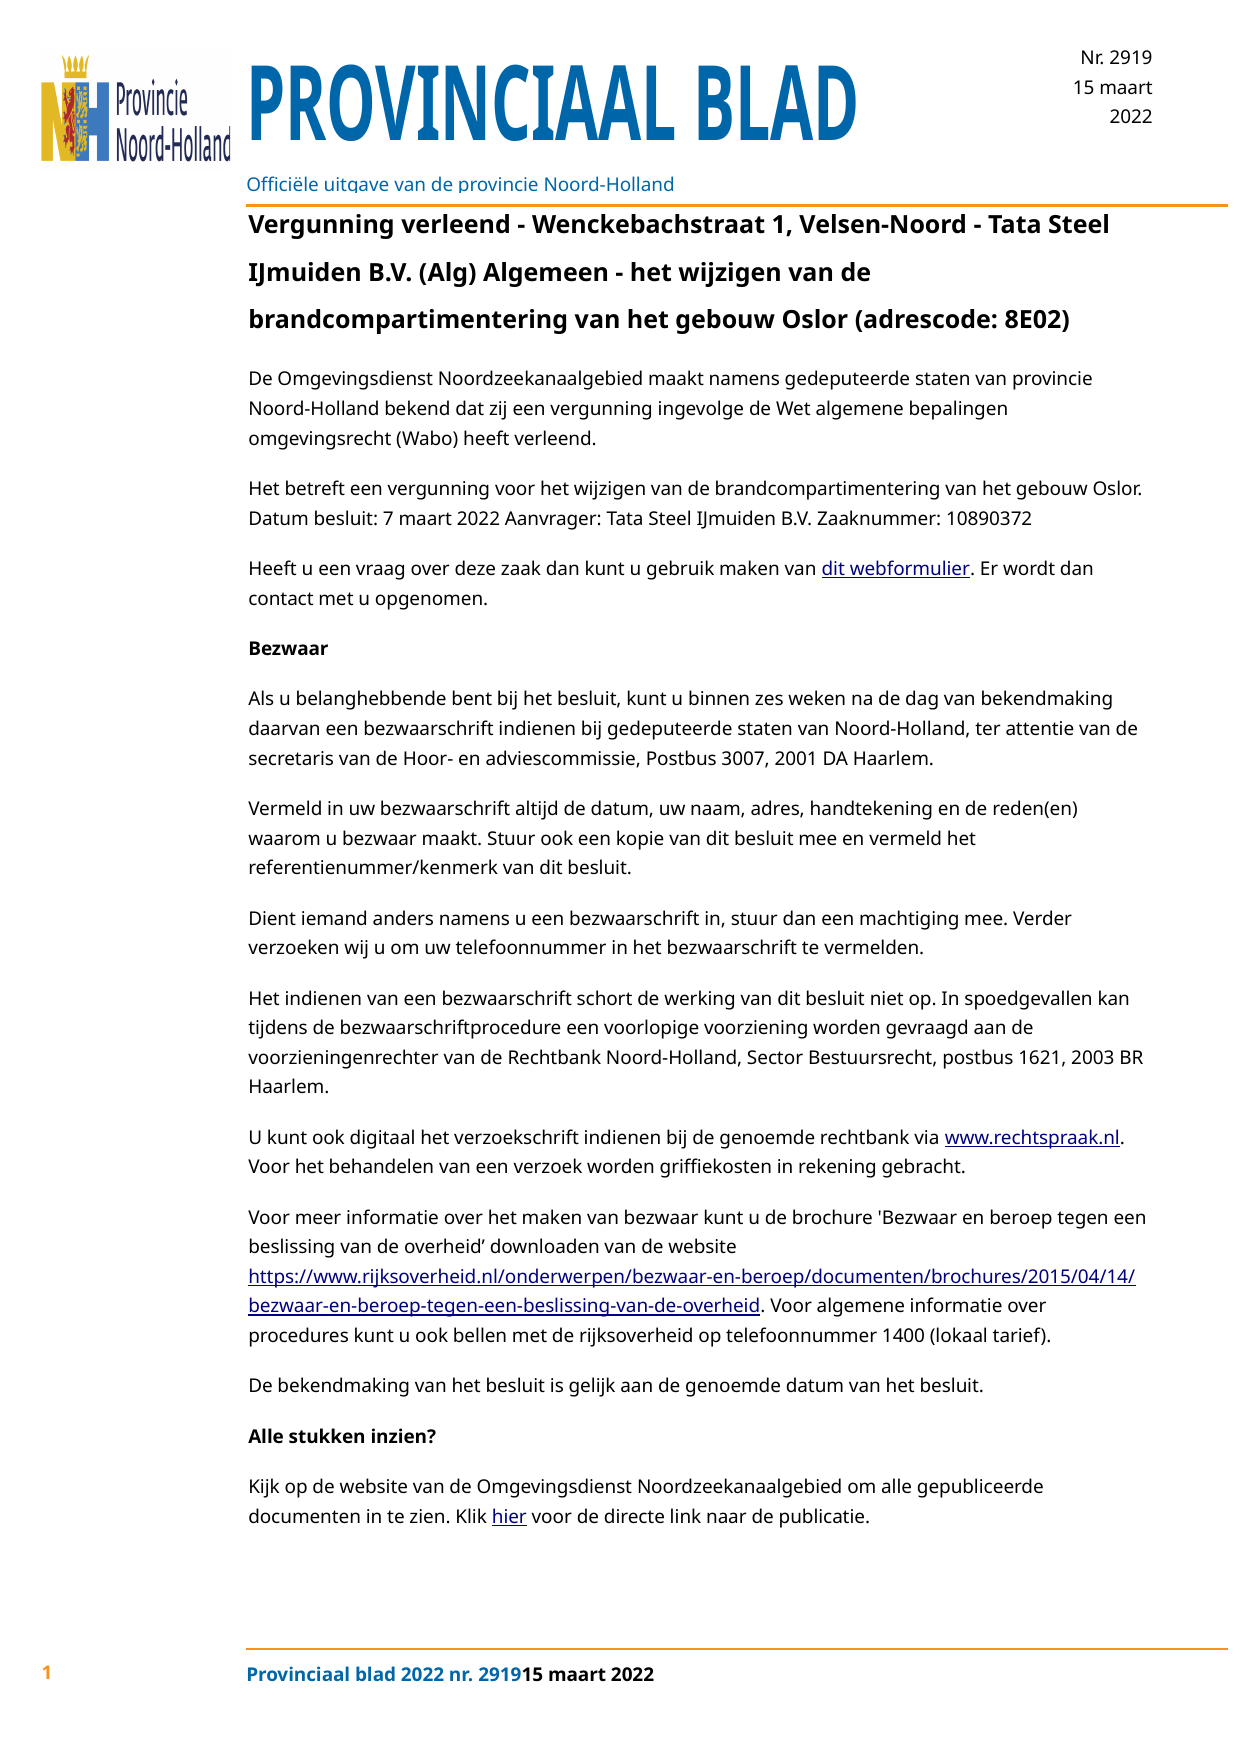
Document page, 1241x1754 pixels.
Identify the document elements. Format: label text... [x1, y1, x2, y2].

text Heeft u een vraag over deze zaak dan kunt u gebruik maken van dit webformulier. Er wordt dan contact met u opgenomen. [248, 555, 1152, 610]
text Het betreft een vergunning voor het wijzigen van de brandcompartimentering van het gebouw Oslor. Datum besluit: 7 maart 2022 Aanvrager: Tata Steel IJmuiden B.V. Zaaknummer: 10890372 [248, 475, 1152, 530]
text De Omgevingsdienst Noordzeekanaalgebied maakt namens gedeputeerde staten van provincie Noord-Holland bekend dat zij een vergunning ingevolge de Wet algemene bepalingen omgevingsrecht (Wabo) heeft verleend. [248, 366, 1152, 450]
text U kunt ook digitaal het verzoekschrift indienen bij de genoemde rechtbank via www.rechtspraak.nl. Voor het behandelen van een verzoek worden griffiekosten in rekening gebracht. [248, 1124, 1152, 1179]
text Vermeld in uw bezwaarschrift altijd de datum, uw naam, adres, handtekening en de reden(en) waarom u bezwaar maakt. Stuur ook een kopie van dit besluit mee en vermeld het referentienummer/kenmerk van dit besluit. [248, 795, 1152, 880]
text De bekendmaking van het besluit is gelijk aan de genoemde datum van het besluit. [248, 1373, 1152, 1398]
text Het indienen van een bezwaarschrift schort de werking van dit besluit niet op. In spoedgevallen kan tijdens de bezwaarschriftprocedure een voorlopige voorziening worden gevraagd aan de voorzieningenrechter van de Rechtbank Noord-Holland, Sector Bestuursrecht, postbus 1621, 2003 BR Haarlem. [248, 985, 1152, 1099]
text Alle stukken inzien? [248, 1423, 1152, 1449]
text Kijk op de website van de Omgevingsdienst Noordzeekanaalgebied om alle gepubliceerde documenten in te zien. Klik hier voor de directe link naar de publicatie. [248, 1473, 1152, 1529]
text Dient iemand anders namens u een bezwaarschrift in, stuur dan een machtiging mee. Verder verzoeken wij u om uw telefoonnummer in het bezwaarschrift te vermelden. [248, 905, 1152, 960]
text Bezwaar [248, 635, 1152, 661]
text Voor meer informatie over het maken van bezwaar kunt u de brochure 'Bezwaar en beroep tegen een beslissing van de overheid’ downloaden van de website https://www.rijksoverheid.nl/onderwerpen/bezwaar-en-beroep/documenten/brochures/2015/04/14/bezwaar-en-beroep-tegen-een-beslissing-van-de-overheid. Voor algemene informatie over procedures kunt u ook bellen met de rijksoverheid op telefoonnummer 1400 (lokaal tarief). [248, 1204, 1152, 1348]
text Vergunning verleend - Wenckebachstraat 1, Velsen-Noord - Tata Steel IJmuiden B.V. (Alg) Algemeen - het wijzigen van de brandcompartimentering van het gebouw Oslor (adrescode: 8E02) [248, 207, 1152, 336]
text Als u belanghebbende bent bij het besluit, kunt u binnen zes weken na de dag van bekendmaking daarvan een bezwaarschrift indienen bij gedeputeerde staten van Noord-Holland, ter attentie van de secretaris van de Hoor- en adviescommissie, Postbus 3007, 2001 DA Haarlem. [248, 686, 1152, 770]
picture [41, 47, 231, 172]
